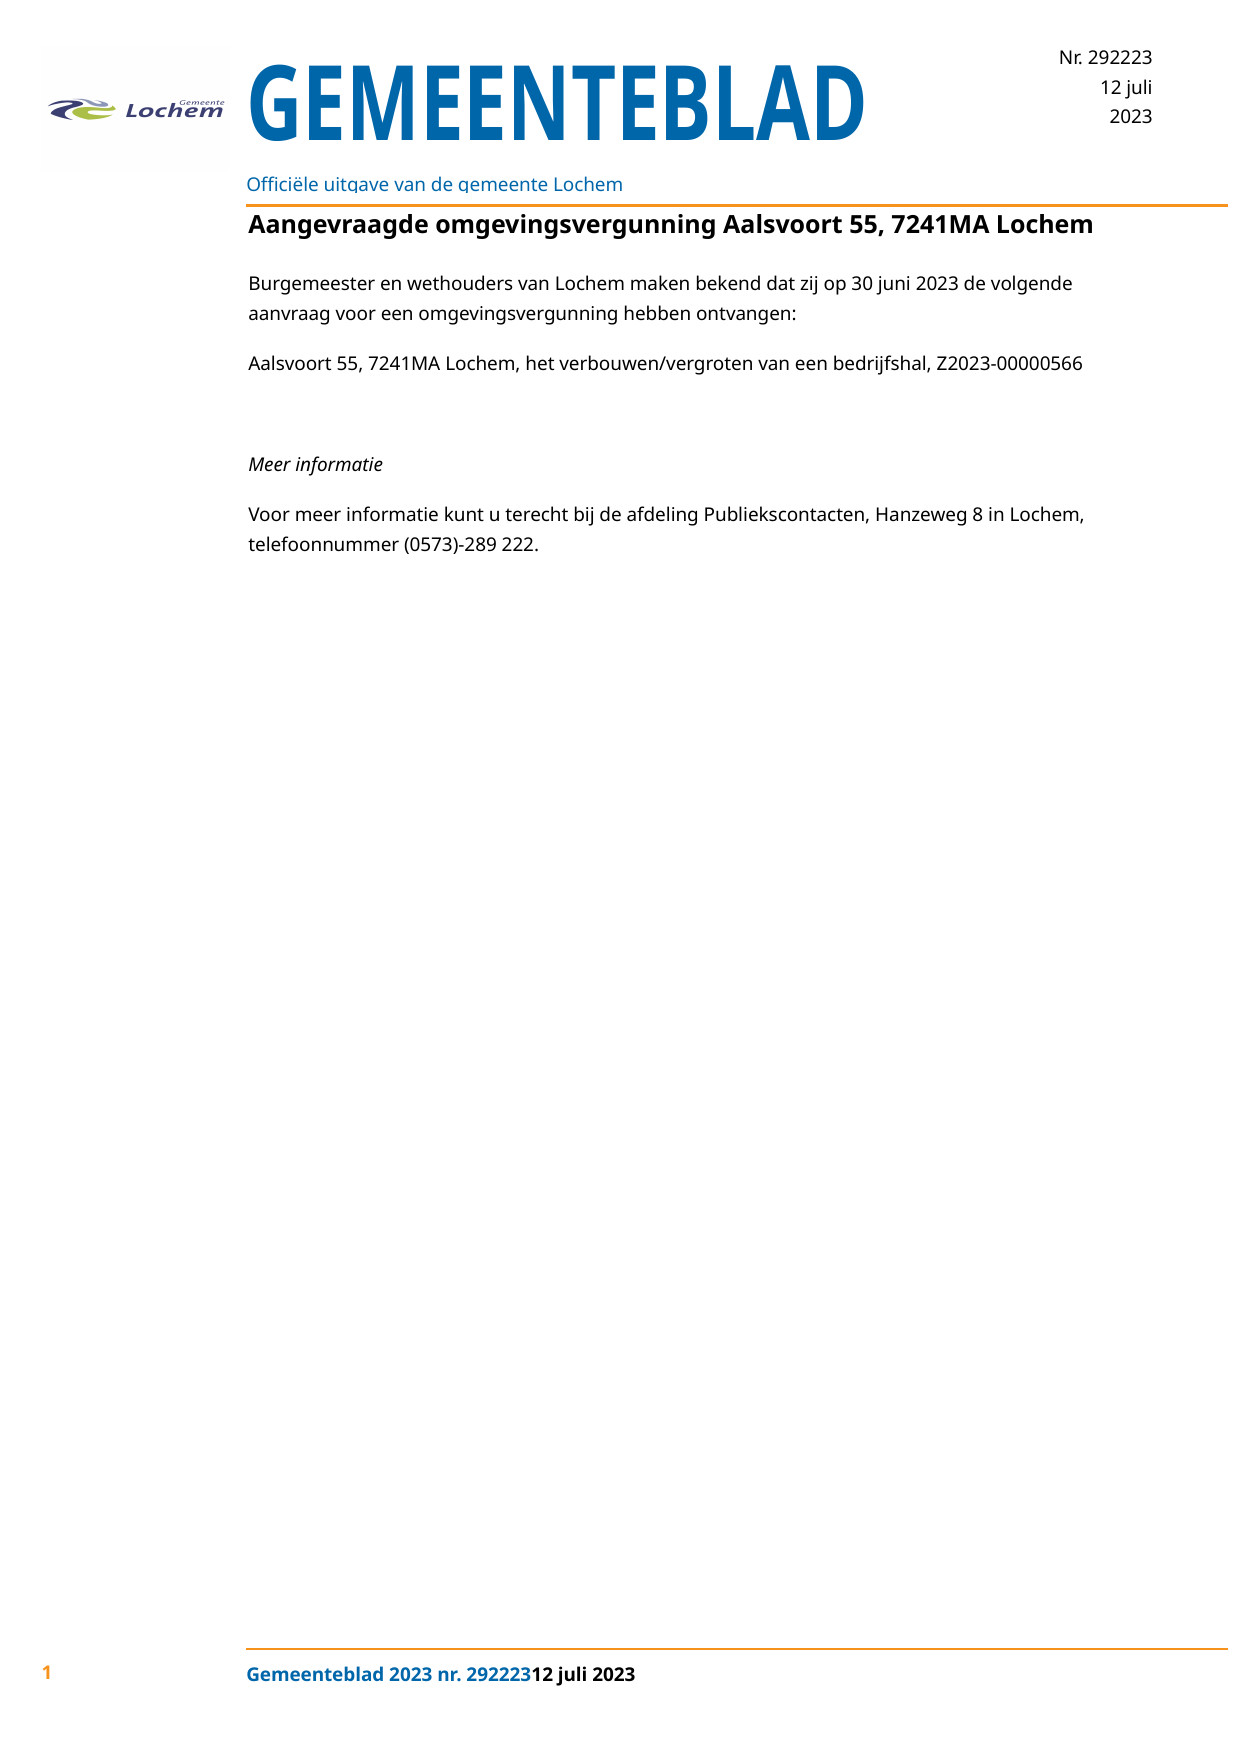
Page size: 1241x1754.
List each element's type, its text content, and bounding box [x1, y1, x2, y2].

picture [41, 47, 231, 172]
text Aalsvoort 55, 7241MA Lochem, het verbouwen/vergroten van een bedrijfshal, Z2023-00000566 [248, 350, 1152, 376]
text Voor meer informatie kunt u terecht bij de afdeling Publiekscontacten, Hanzeweg 8 in Lochem, telefoonnummer (0573)-289 222. [248, 502, 1152, 557]
text Meer informatie [248, 451, 1152, 477]
text Aangevraagde omgevingsvergunning Aalsvoort 55, 7241MA Lochem [248, 207, 1152, 241]
text Burgemeester en wethouders van Lochem maken bekend dat zij op 30 juni 2023 de volgende aanvraag voor een omgevingsvergunning hebben ontvangen: [248, 270, 1152, 326]
